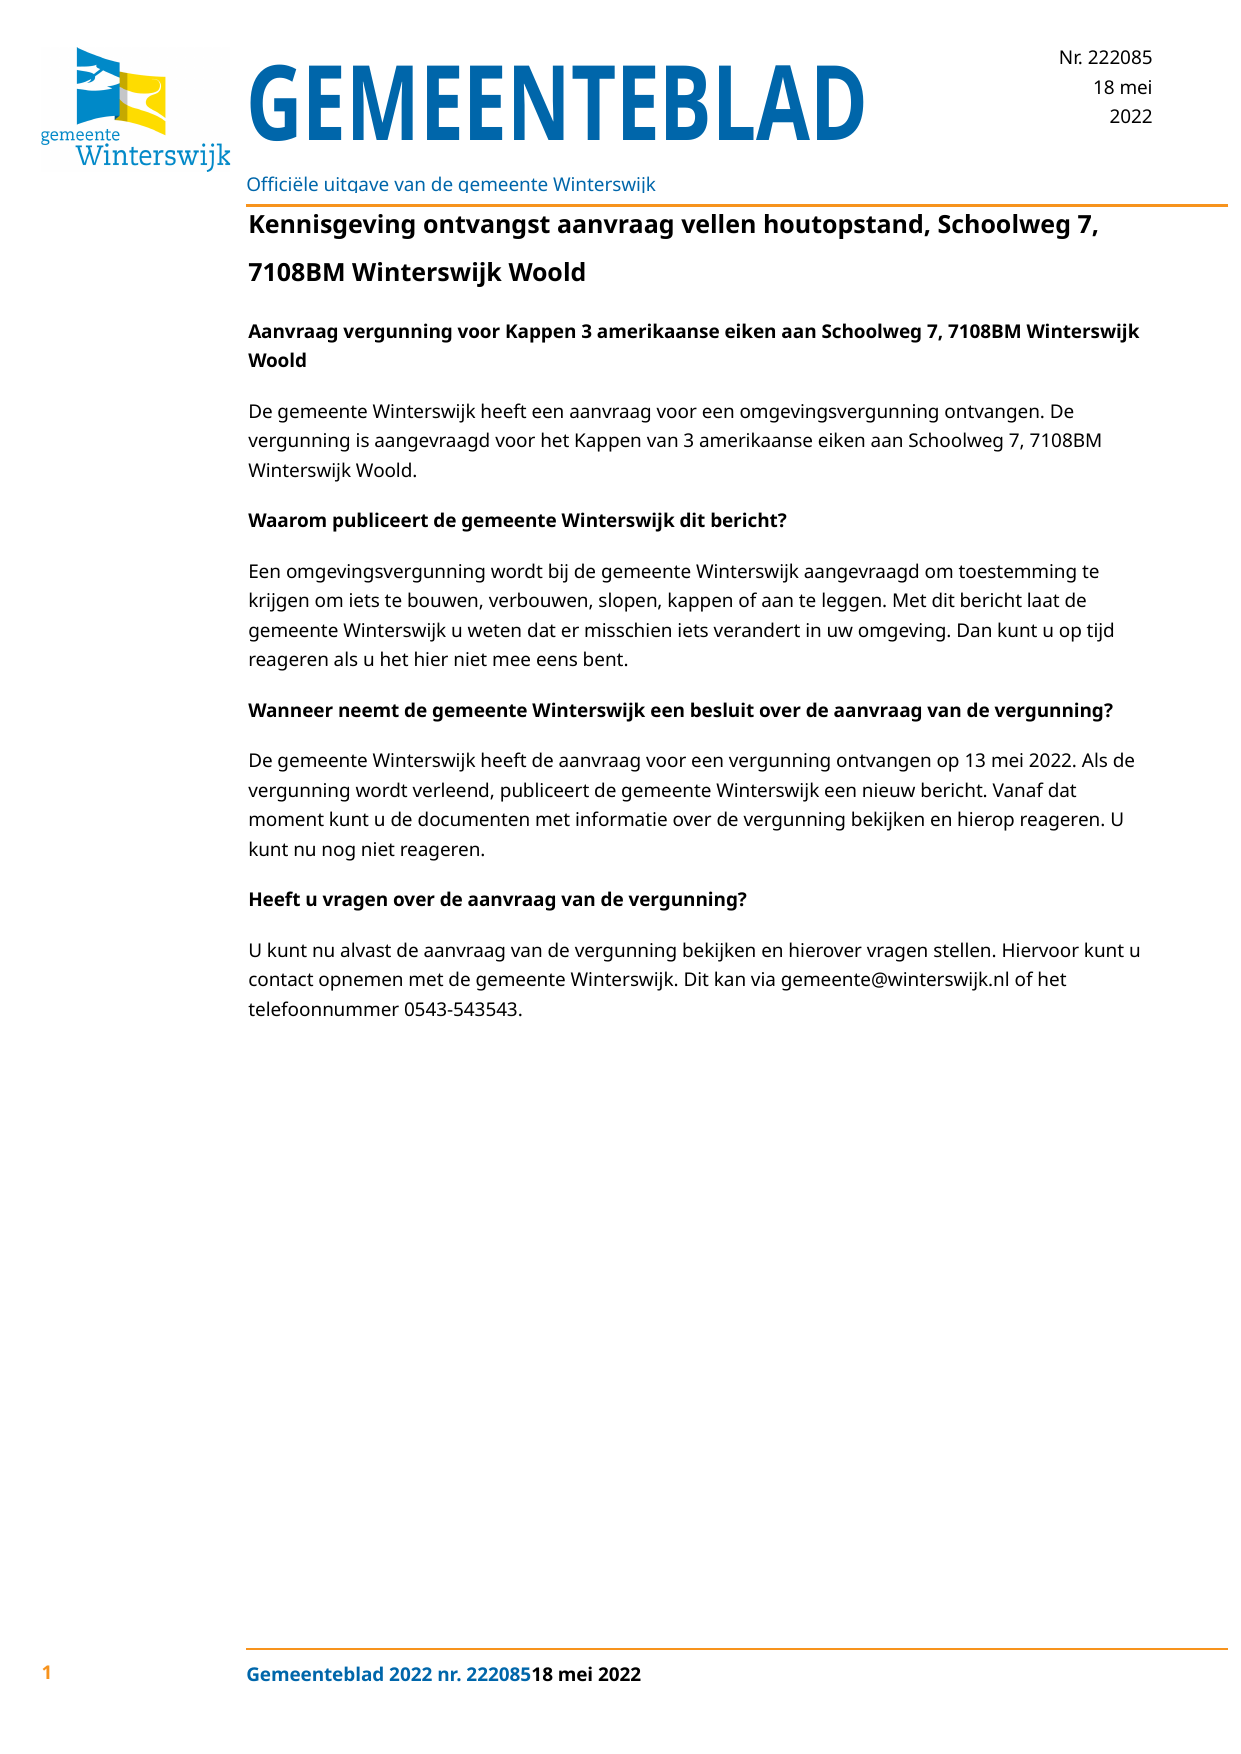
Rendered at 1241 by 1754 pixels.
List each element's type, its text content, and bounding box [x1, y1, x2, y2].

text De gemeente Winterswijk heeft de aanvraag voor een vergunning ontvangen op 13 mei 2022. Als de vergunning wordt verleend, publiceert de gemeente Winterswijk een nieuw bericht. Vanaf dat moment kunt u de documenten met informatie over de vergunning bekijken en hierop reageren. U kunt nu nog niet reageren. [248, 747, 1152, 862]
picture [41, 47, 231, 172]
text U kunt nu alvast de aanvraag van de vergunning bekijken en hierover vragen stellen. Hiervoor kunt u contact opnemen met de gemeente Winterswijk. Dit kan via gemeente@winterswijk.nl of het telefoonnummer 0543-543543. [248, 937, 1152, 1022]
text De gemeente Winterswijk heeft een aanvraag voor een omgevingsvergunning ontvangen. De vergunning is aangevraagd voor het Kappen van 3 amerikaanse eiken aan Schoolweg 7, 7108BM Winterswijk Woold. [248, 398, 1152, 483]
text Waarom publiceert de gemeente Winterswijk dit bericht? [248, 507, 1152, 533]
text Een omgevingsvergunning wordt bij de gemeente Winterswijk aangevraagd om toestemming te krijgen om iets te bouwen, verbouwen, slopen, kappen of aan te leggen. Met dit bericht laat de gemeente Winterswijk u weten dat er misschien iets verandert in uw omgeving. Dan kunt u op tijd reageren als u het hier niet mee eens bent. [248, 558, 1152, 672]
text Aanvraag vergunning voor Kappen 3 amerikaanse eiken aan Schoolweg 7, 7108BM Winterswijk Woold [248, 318, 1152, 373]
text Heeft u vragen over de aanvraag van de vergunning? [248, 887, 1152, 912]
text Kennisgeving ontvangst aanvraag vellen houtopstand, Schoolweg 7, 7108BM Winterswijk Woold [248, 207, 1152, 288]
text Wanneer neemt de gemeente Winterswijk een besluit over de aanvraag van de vergunning? [248, 697, 1152, 723]
picture [225, 153, 231, 162]
